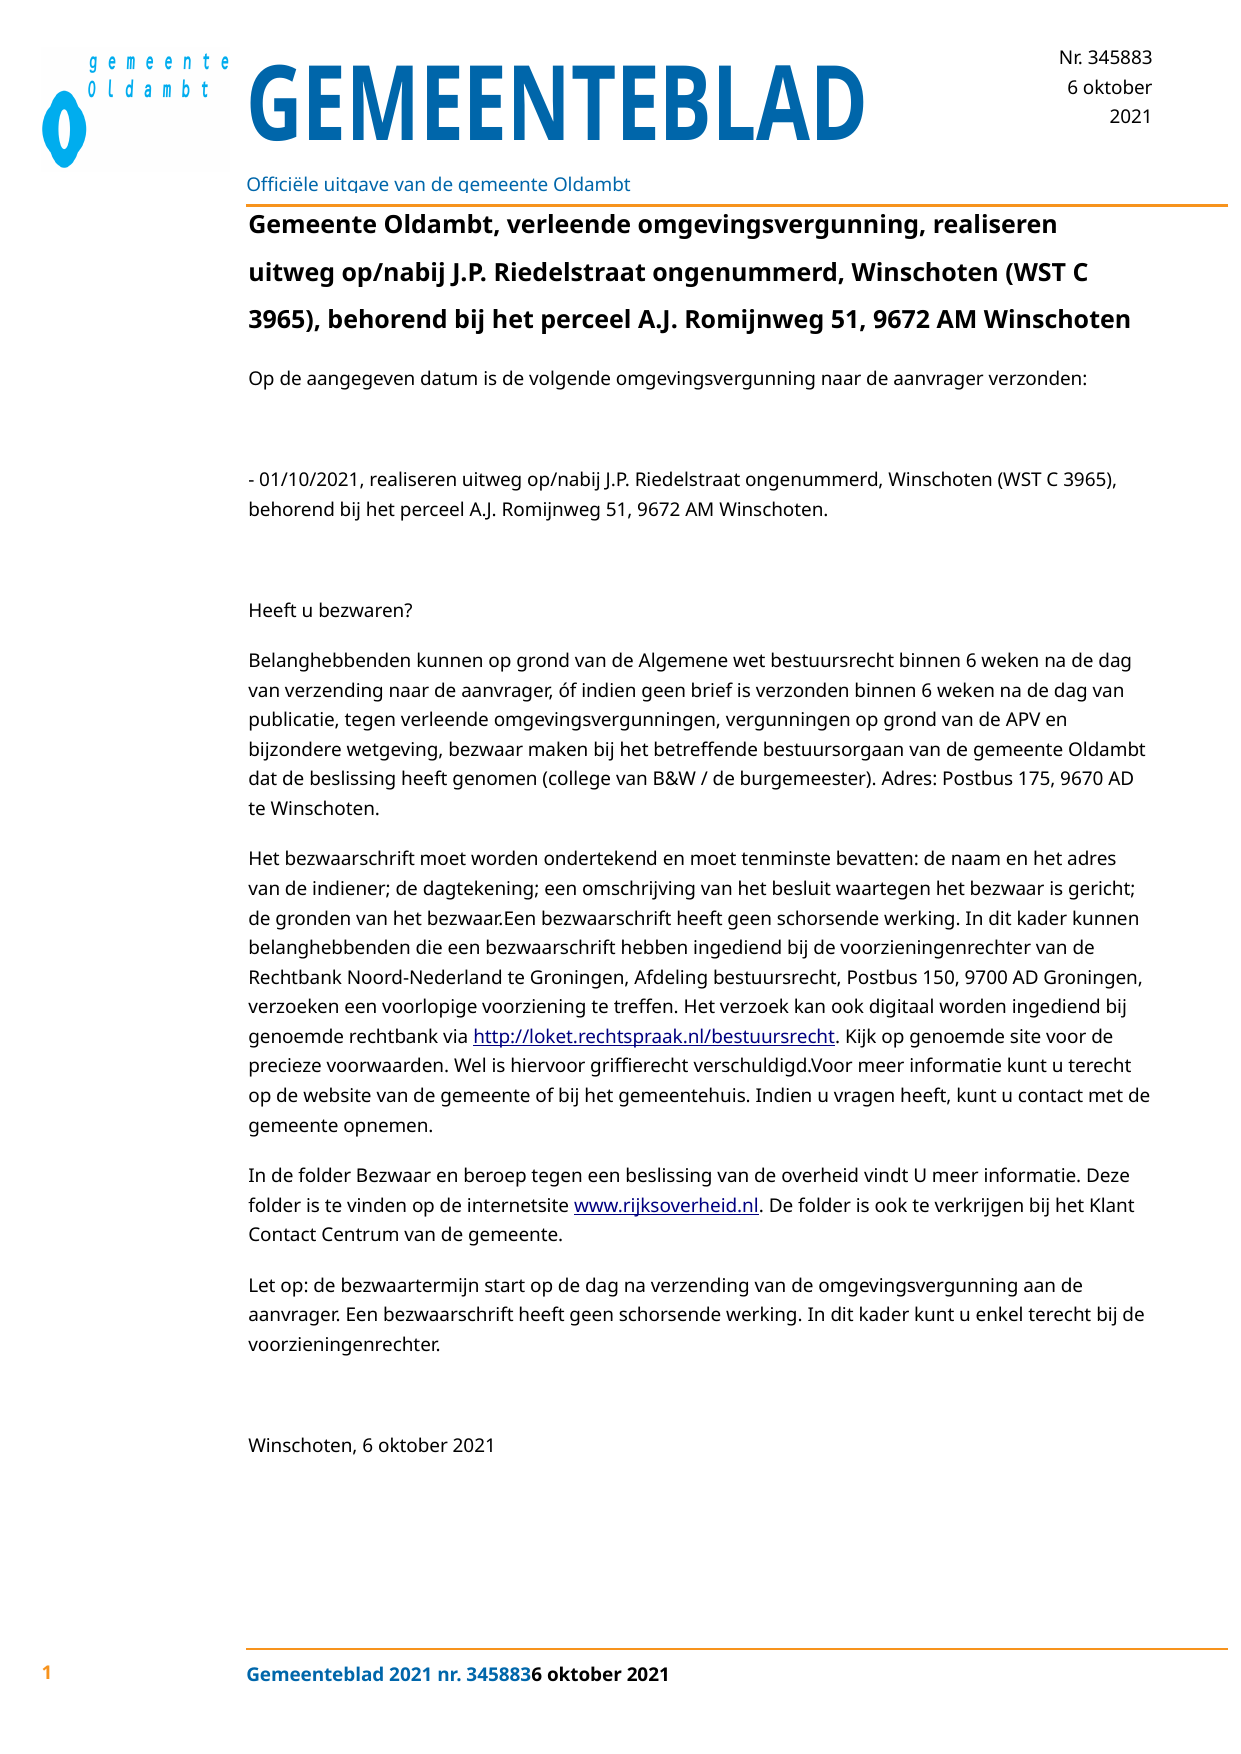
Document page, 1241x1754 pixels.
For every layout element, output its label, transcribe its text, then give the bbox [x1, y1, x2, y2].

text In de folder Bezwaar en beroep tegen een beslissing van de overheid vindt U meer informatie. Deze folder is te vinden op de internetsite www.rijksoverheid.nl. De folder is ook te verkrijgen bij het Klant Contact Centrum van de gemeente. [248, 1162, 1152, 1247]
text Winschoten, 6 oktober 2021 [248, 1432, 1152, 1457]
text Het bezwaarschrift moet worden ondertekend en moet tenminste bevatten: de naam en het adres van de indiener; de dagtekening; een omschrijving van het besluit waartegen het bezwaar is gericht; de gronden van het bezwaar.Een bezwaarschrift heeft geen schorsende werking. In dit kader kunnen belanghebbenden die een bezwaarschrift hebben ingediend bij de voorzieningenrechter van de Rechtbank Noord-Nederland te Groningen, Afdeling bestuursrecht, Postbus 150, 9700 AD Groningen, verzoeken een voorlopige voorziening te treffen. Het verzoek kan ook digitaal worden ingediend bij genoemde rechtbank via http://loket.rechtspraak.nl/bestuursrecht. Kijk op genoemde site voor de precieze voorwaarden. Wel is hiervoor griffierecht verschuldigd.Voor meer informatie kunt u terecht op de website van de gemeente of bij het gemeentehuis. Indien u vragen heeft, kunt u contact met de gemeente opnemen. [248, 846, 1152, 1137]
text Let op: de bezwaartermijn start op de dag na verzending van de omgevingsvergunning aan de aanvrager. Een bezwaarschrift heeft geen schorsende werking. In dit kader kunt u enkel terecht bij de voorzieningenrechter. [248, 1272, 1152, 1357]
text Belanghebbenden kunnen op grond van de Algemene wet bestuursrecht binnen 6 weken na de dag van verzending naar de aanvrager, óf indien geen brief is verzonden binnen 6 weken na de dag van publicatie, tegen verleende omgevingsvergunningen, vergunningen op grond van de APV en bijzondere wetgeving, bezwaar maken bij het betreffende bestuursorgaan van de gemeente Oldambt dat de beslissing heeft genomen (college van B&W / de burgemeester). Adres: Postbus 175, 9670 AD te Winschoten. [248, 647, 1152, 821]
text Heeft u bezwaren? [248, 597, 1152, 622]
text - 01/10/2021, realiseren uitweg op/nabij J.P. Riedelstraat ongenummerd, Winschoten (WST C 3965), behorend bij het perceel A.J. Romijnweg 51, 9672 AM Winschoten. [248, 466, 1152, 522]
text Gemeente Oldambt, verleende omgevingsvergunning, realiseren uitweg op/nabij J.P. Riedelstraat ongenummerd, Winschoten (WST C 3965), behorend bij het perceel A.J. Romijnweg 51, 9672 AM Winschoten [248, 207, 1152, 336]
text Op de aangegeven datum is de volgende omgevingsvergunning naar de aanvrager verzonden: [248, 366, 1152, 391]
picture [41, 47, 231, 172]
